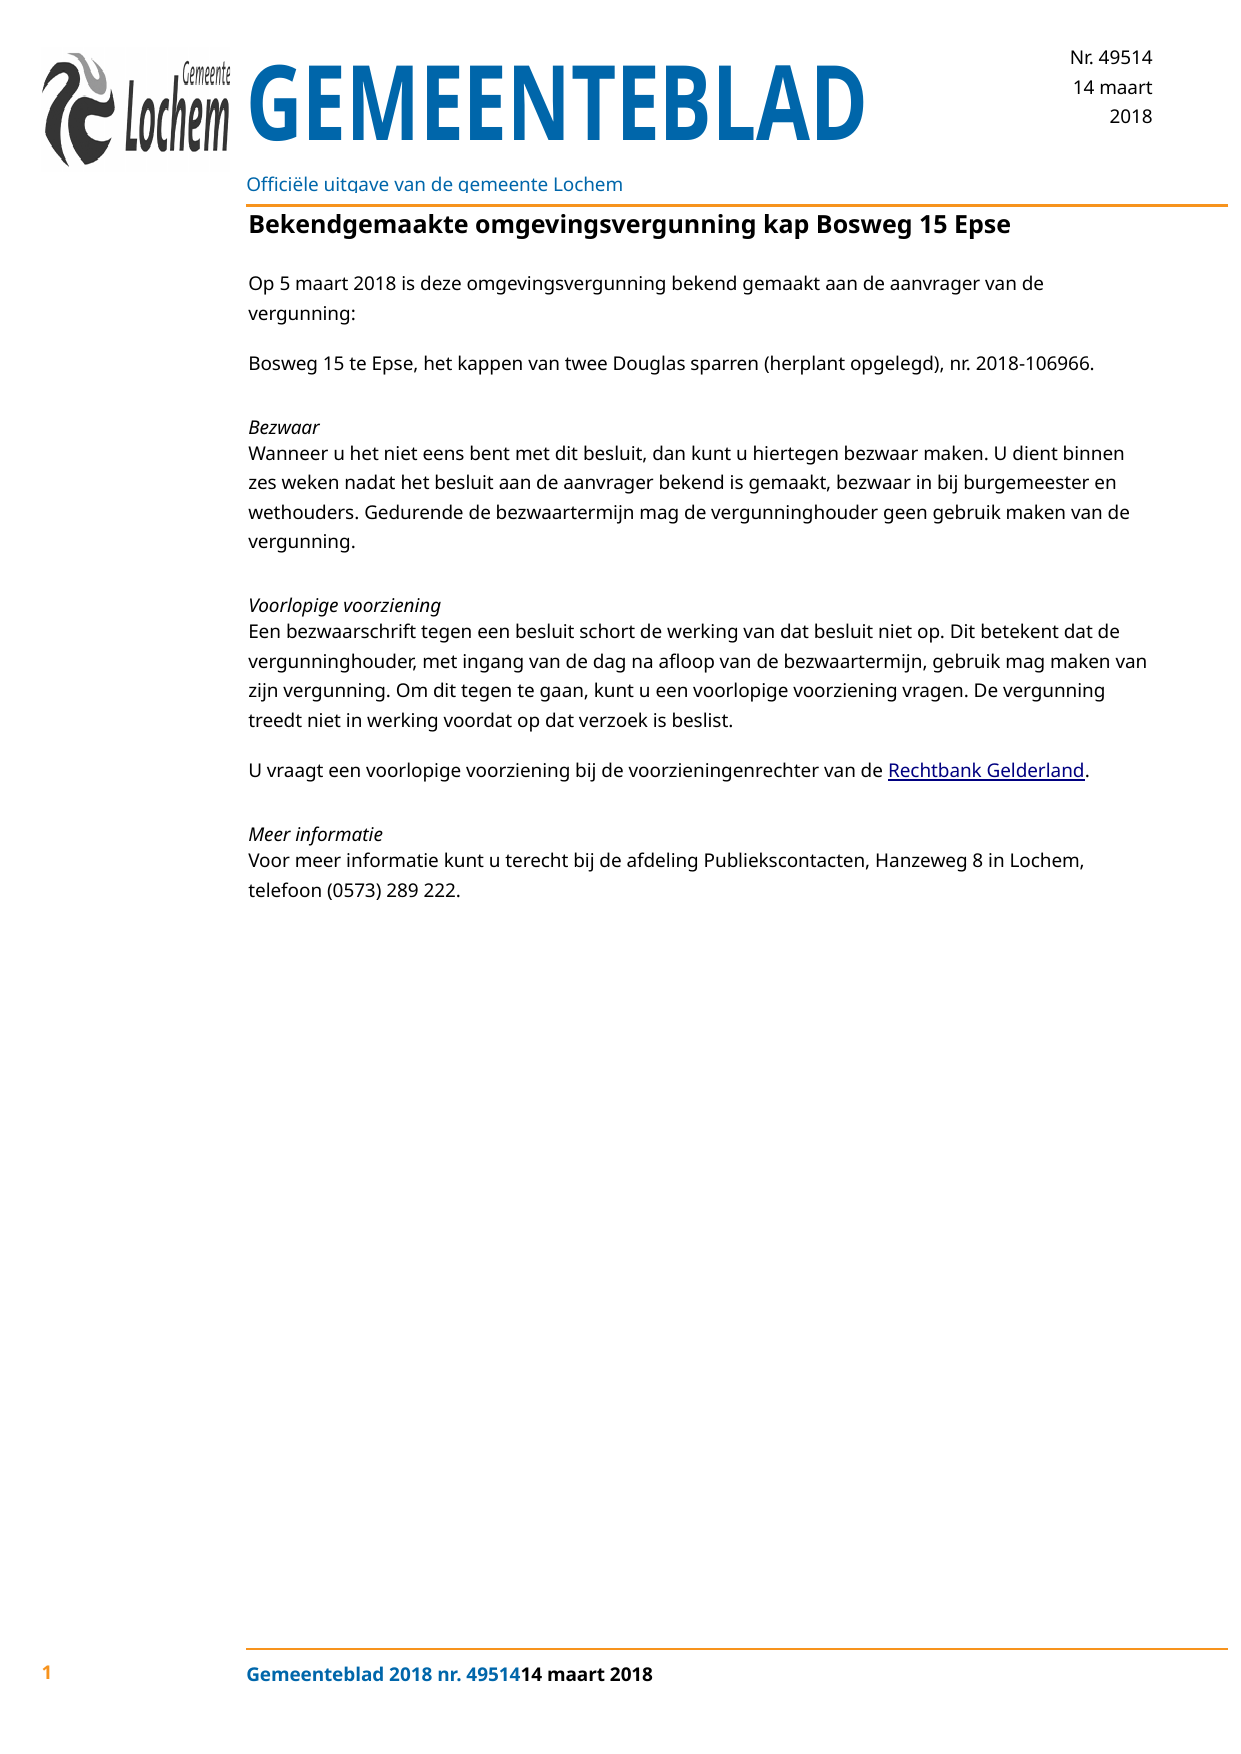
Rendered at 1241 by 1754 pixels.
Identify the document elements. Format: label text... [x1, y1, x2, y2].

text Een bezwaarschrift tegen een besluit schort de werking van dat besluit niet op. Dit betekent dat de vergunninghouder, met ingang van de dag na afloop van de bezwaartermijn, gebruik mag maken van zijn vergunning. Om dit tegen te gaan, kunt u een voorlopige voorziening vragen. De vergunning treedt niet in werking voordat op dat verzoek is beslist. [248, 618, 1152, 733]
text Bezwaar [248, 414, 1152, 440]
text Voorlopige voorziening [248, 593, 1152, 618]
text Voor meer informatie kunt u terecht bij de afdeling Publiekscontacten, Hanzeweg 8 in Lochem, telefoon (0573) 289 222. [248, 847, 1152, 903]
text Bekendgemaakte omgevingsvergunning kap Bosweg 15 Epse [248, 207, 1152, 241]
picture [41, 47, 231, 172]
text U vraagt een voorlopige voorziening bij de voorzieningenrechter van de Rechtbank Gelderland. [248, 758, 1152, 783]
text Op 5 maart 2018 is deze omgevingsvergunning bekend gemaakt aan de aanvrager van de vergunning: [248, 270, 1152, 326]
text Wanneer u het niet eens bent met dit besluit, dan kunt u hiertegen bezwaar maken. U dient binnen zes weken nadat het besluit aan de aanvrager bekend is gemaakt, bezwaar in bij burgemeester en wethouders. Gedurende de bezwaartermijn mag de vergunninghouder geen gebruik maken van de vergunning. [248, 440, 1152, 554]
text Meer informatie [248, 822, 1152, 847]
text Bosweg 15 te Epse, het kappen van twee Douglas sparren (herplant opgelegd), nr. 2018-106966. [248, 350, 1152, 376]
